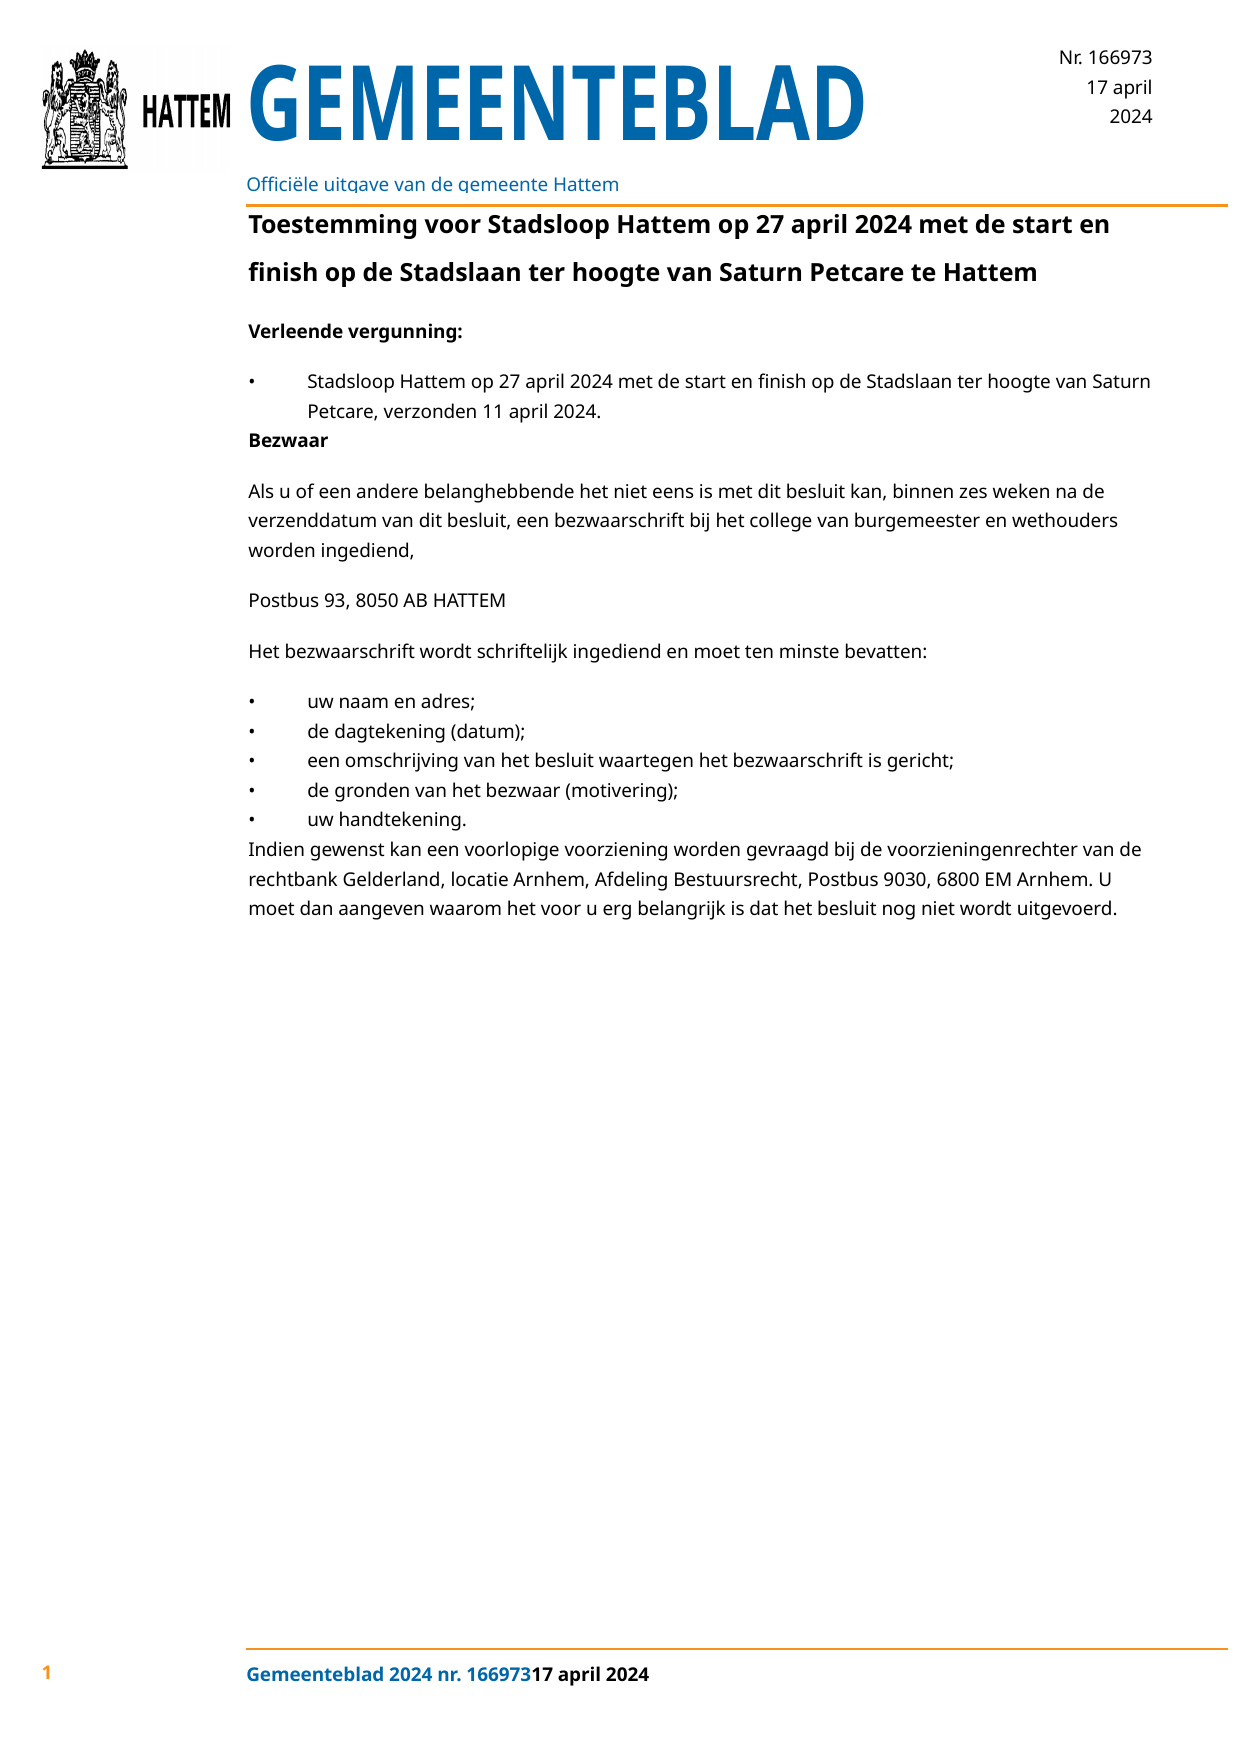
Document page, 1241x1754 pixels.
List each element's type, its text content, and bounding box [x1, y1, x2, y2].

list de dagtekening (datum); [248, 718, 1152, 744]
text Het bezwaarschrift wordt schriftelijk ingediend en moet ten minste bevatten: [248, 638, 1152, 664]
list Stadsloop Hattem op 27 april 2024 met de start en finish op de Stadslaan ter hoogte van Saturn Petcare, verzonden 11 april 2024. [248, 368, 1152, 424]
list de gronden van het bezwaar (motivering); [248, 777, 1152, 803]
list uw handtekening. [248, 807, 1152, 832]
picture [41, 47, 231, 172]
list uw naam en adres; [248, 688, 1152, 714]
text Postbus 93, 8050 AB HATTEM [248, 587, 1152, 613]
text Als u of een andere belanghebbende het niet eens is met dit besluit kan, binnen zes weken na de verzenddatum van dit besluit, een bezwaarschrift bij het college van burgemeester en wethouders worden ingediend, [248, 478, 1152, 563]
text Verleende vergunning: [248, 318, 1152, 344]
text Bezwaar [248, 427, 1152, 453]
text Indien gewenst kan een voorlopige voorziening worden gevraagd bij de voorzieningenrechter van de rechtbank Gelderland, locatie Arnhem, Afdeling Bestuursrecht, Postbus 9030, 6800 EM Arnhem. U moet dan aangeven waarom het voor u erg belangrijk is dat het besluit nog niet wordt uitgevoerd. [248, 836, 1152, 921]
list een omschrijving van het besluit waartegen het bezwaarschrift is gericht; [248, 747, 1152, 773]
text Toestemming voor Stadsloop Hattem op 27 april 2024 met de start en finish op de Stadslaan ter hoogte van Saturn Petcare te Hattem [248, 207, 1152, 288]
